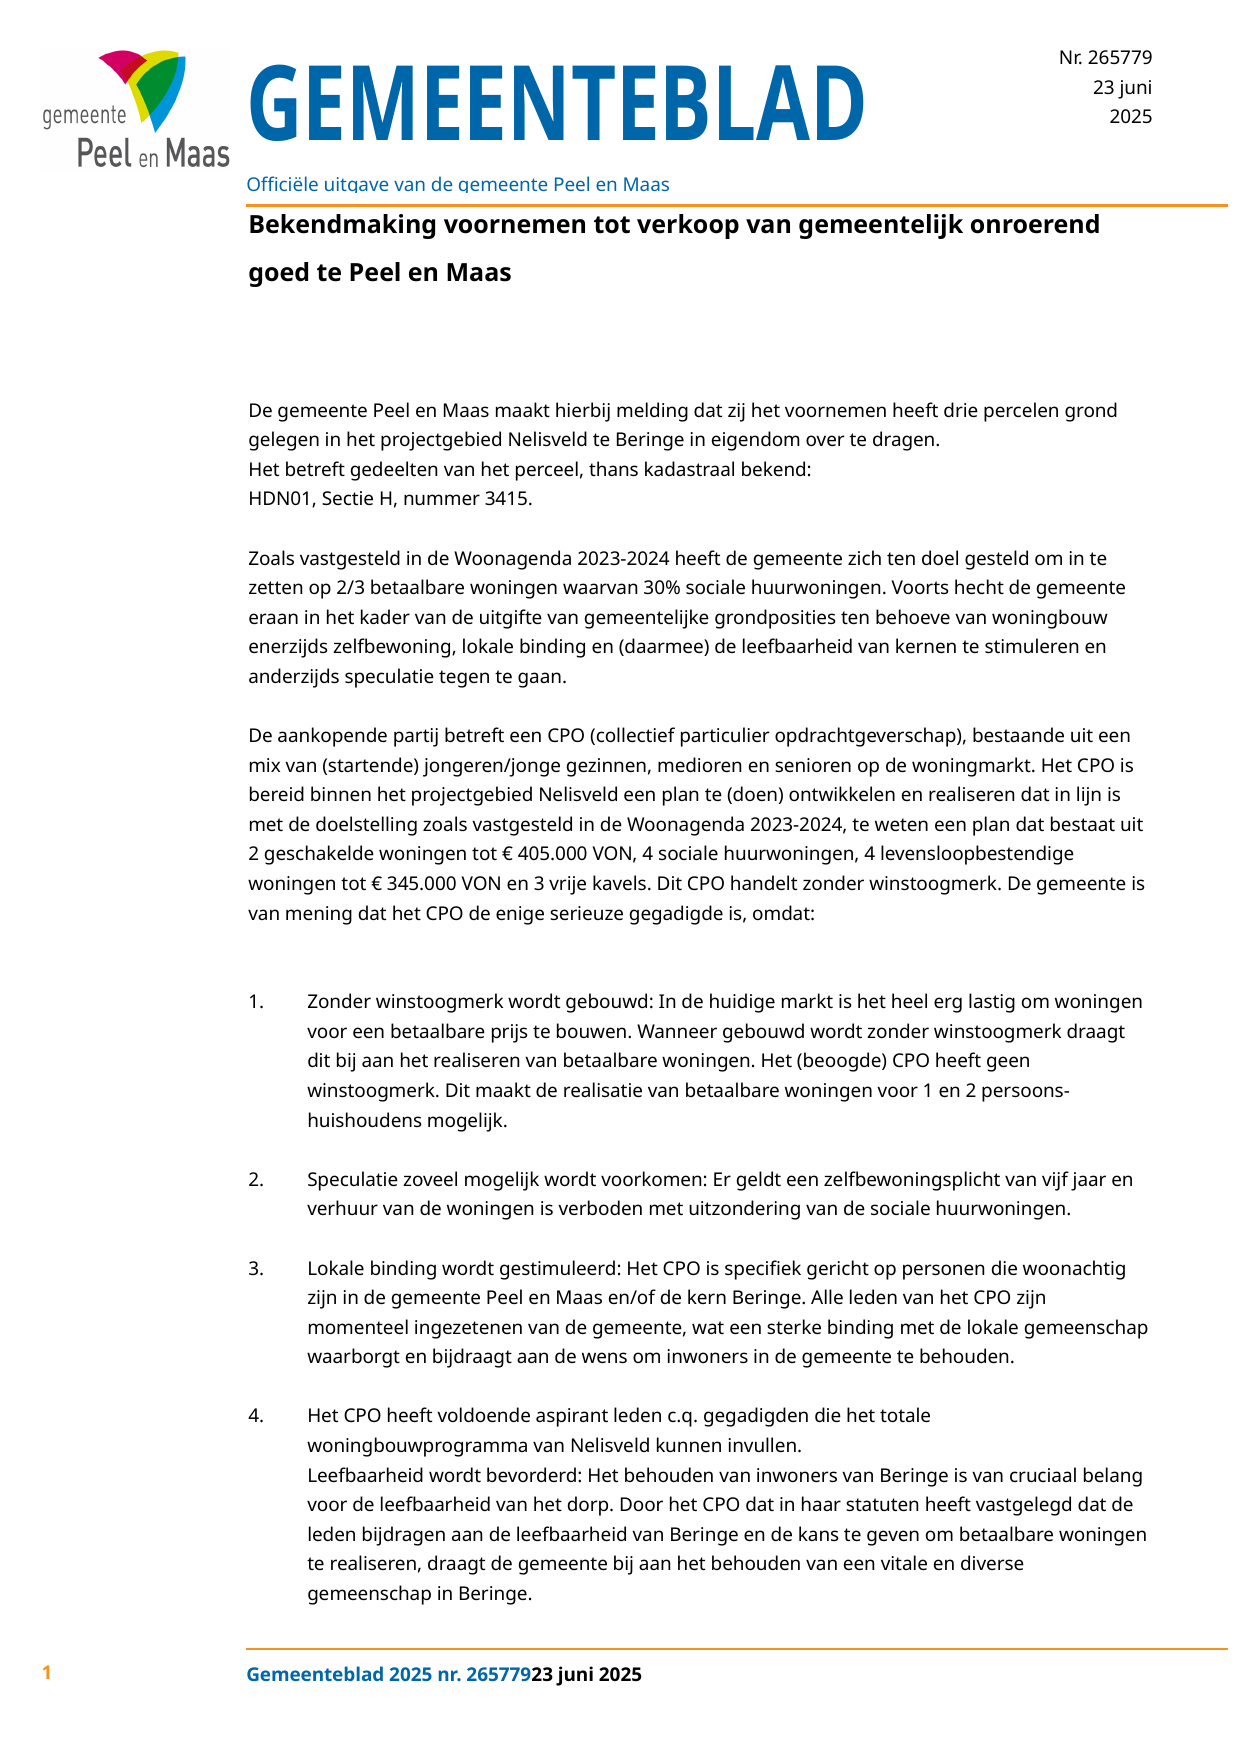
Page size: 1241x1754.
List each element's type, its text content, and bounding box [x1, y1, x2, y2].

text Bekendmaking voornemen tot verkoop van gemeentelijk onroerend goed te Peel en Maas [248, 207, 1152, 288]
list Het CPO heeft voldoende aspirant leden c.q. gegadigden die het totale woningbouwprogramma van Nelisveld kunnen invullen. [248, 1403, 1152, 1458]
text De gemeente Peel en Maas maakt hierbij melding dat zij het voornemen heeft drie percelen grond gelegen in het projectgebied Nelisveld te Beringe in eigendom over te dragen. [248, 397, 1152, 452]
list Lokale binding wordt gestimuleerd: Het CPO is specifiek gericht op personen die woonachtig zijn in de gemeente Peel en Maas en/of de kern Beringe. Alle leden van het CPO zijn momenteel ingezetenen van de gemeente, wat een sterke binding met de lokale gemeenschap waarborgt en bijdraagt aan de wens om inwoners in de gemeente te behouden. [248, 1255, 1152, 1369]
list Zonder winstoogmerk wordt gebouwd: In de huidige markt is het heel erg lastig om woningen voor een betaalbare prijs te bouwen. Wanneer gebouwd wordt zonder winstoogmerk draagt dit bij aan het realiseren van betaalbare woningen. Het (beoogde) CPO heeft geen winstoogmerk. Dit maakt de realisatie van betaalbare woningen voor 1 en 2 persoons-huishoudens mogelijk. [248, 988, 1152, 1132]
text De aankopende partij betreft een CPO (collectief particulier opdrachtgeverschap), bestaande uit een mix van (startende) jongeren/jonge gezinnen, medioren en senioren op de woningmarkt. Het CPO is bereid binnen het projectgebied Nelisveld een plan te (doen) ontwikkelen en realiseren dat in lijn is met de doelstelling zoals vastgesteld in de Woonagenda 2023-2024, te weten een plan dat bestaat uit 2 geschakelde woningen tot € 405.000 VON, 4 sociale huurwoningen, 4 levensloopbestendige woningen tot € 345.000 VON en 3 vrije kavels. Dit CPO handelt zonder winstoogmerk. De gemeente is van mening dat het CPO de enige serieuze gegadigde is, omdat: [248, 722, 1152, 925]
text HDN01, Sectie H, nummer 3415. [248, 486, 1152, 511]
list Leefbaarheid wordt bevorderd: Het behouden van inwoners van Beringe is van cruciaal belang voor de leefbaarheid van het dorp. Door het CPO dat in haar statuten heeft vastgelegd dat de leden bijdragen aan de leefbaarheid van Beringe en de kans te geven om betaalbare woningen te realiseren, draagt de gemeente bij aan het behouden van een vitale en diverse gemeenschap in Beringe. [248, 1462, 1152, 1606]
list Speculatie zoveel mogelijk wordt voorkomen: Er geldt een zelfbewoningsplicht van vijf jaar en verhuur van de woningen is verboden met uitzondering van de sociale huurwoningen. [248, 1166, 1152, 1221]
picture [41, 47, 231, 172]
text Het betreft gedeelten van het perceel, thans kadastraal bekend: [248, 456, 1152, 482]
text Zoals vastgesteld in de Woonagenda 2023-2024 heeft de gemeente zich ten doel gesteld om in te zetten op 2/3 betaalbare woningen waarvan 30% sociale huurwoningen. Voorts hecht de gemeente eraan in het kader van de uitgifte van gemeentelijke grondposities ten behoeve van woningbouw enerzijds zelfbewoning, lokale binding en (daarmee) de leefbaarheid van kernen te stimuleren en anderzijds speculatie tegen te gaan. [248, 545, 1152, 689]
